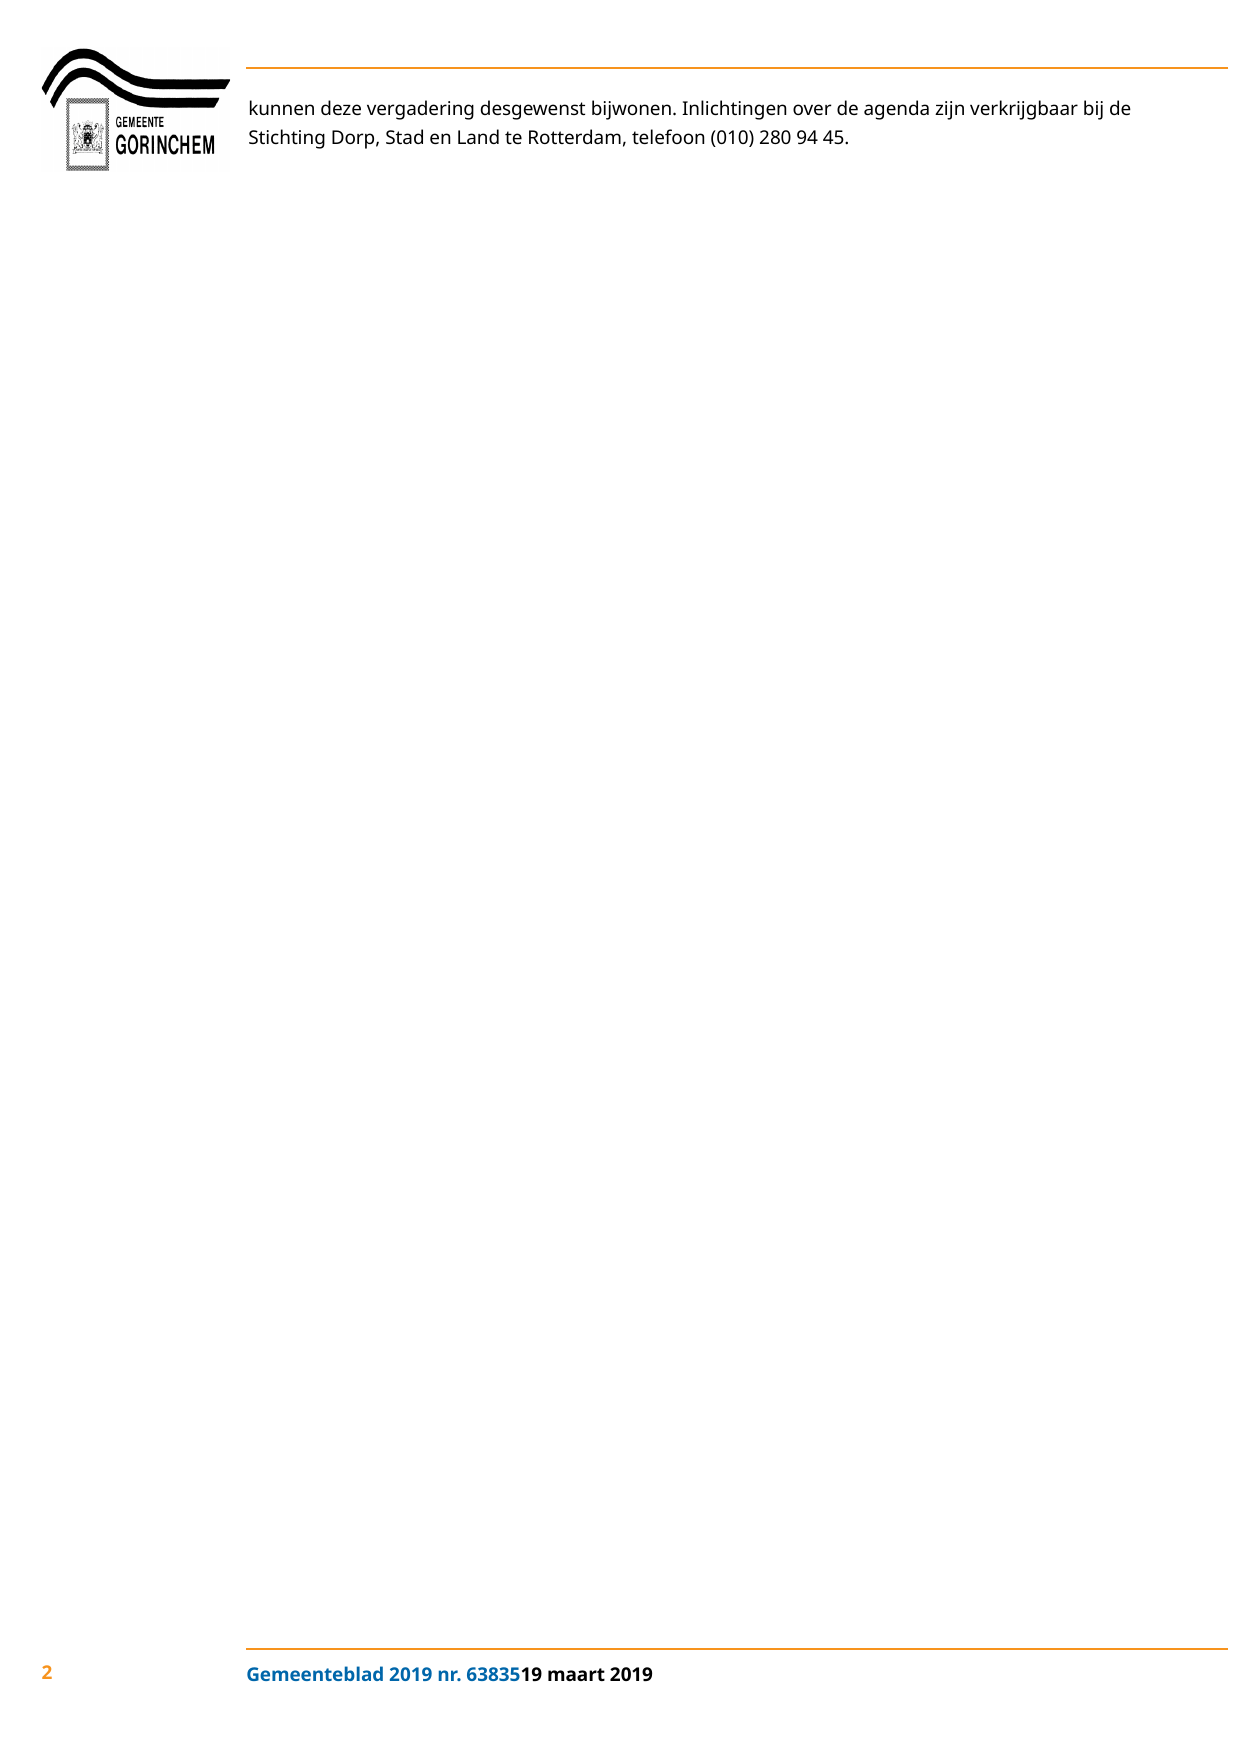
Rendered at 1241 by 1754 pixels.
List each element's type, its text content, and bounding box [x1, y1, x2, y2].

text kunnen deze vergadering desgewenst bijwonen. Inlichtingen over de agenda zijn verkrijgbaar bij de Stichting Dorp, Stad en Land te Rotterdam, telefoon (010) 280 94 45. [248, 95, 1152, 150]
picture [41, 47, 231, 172]
